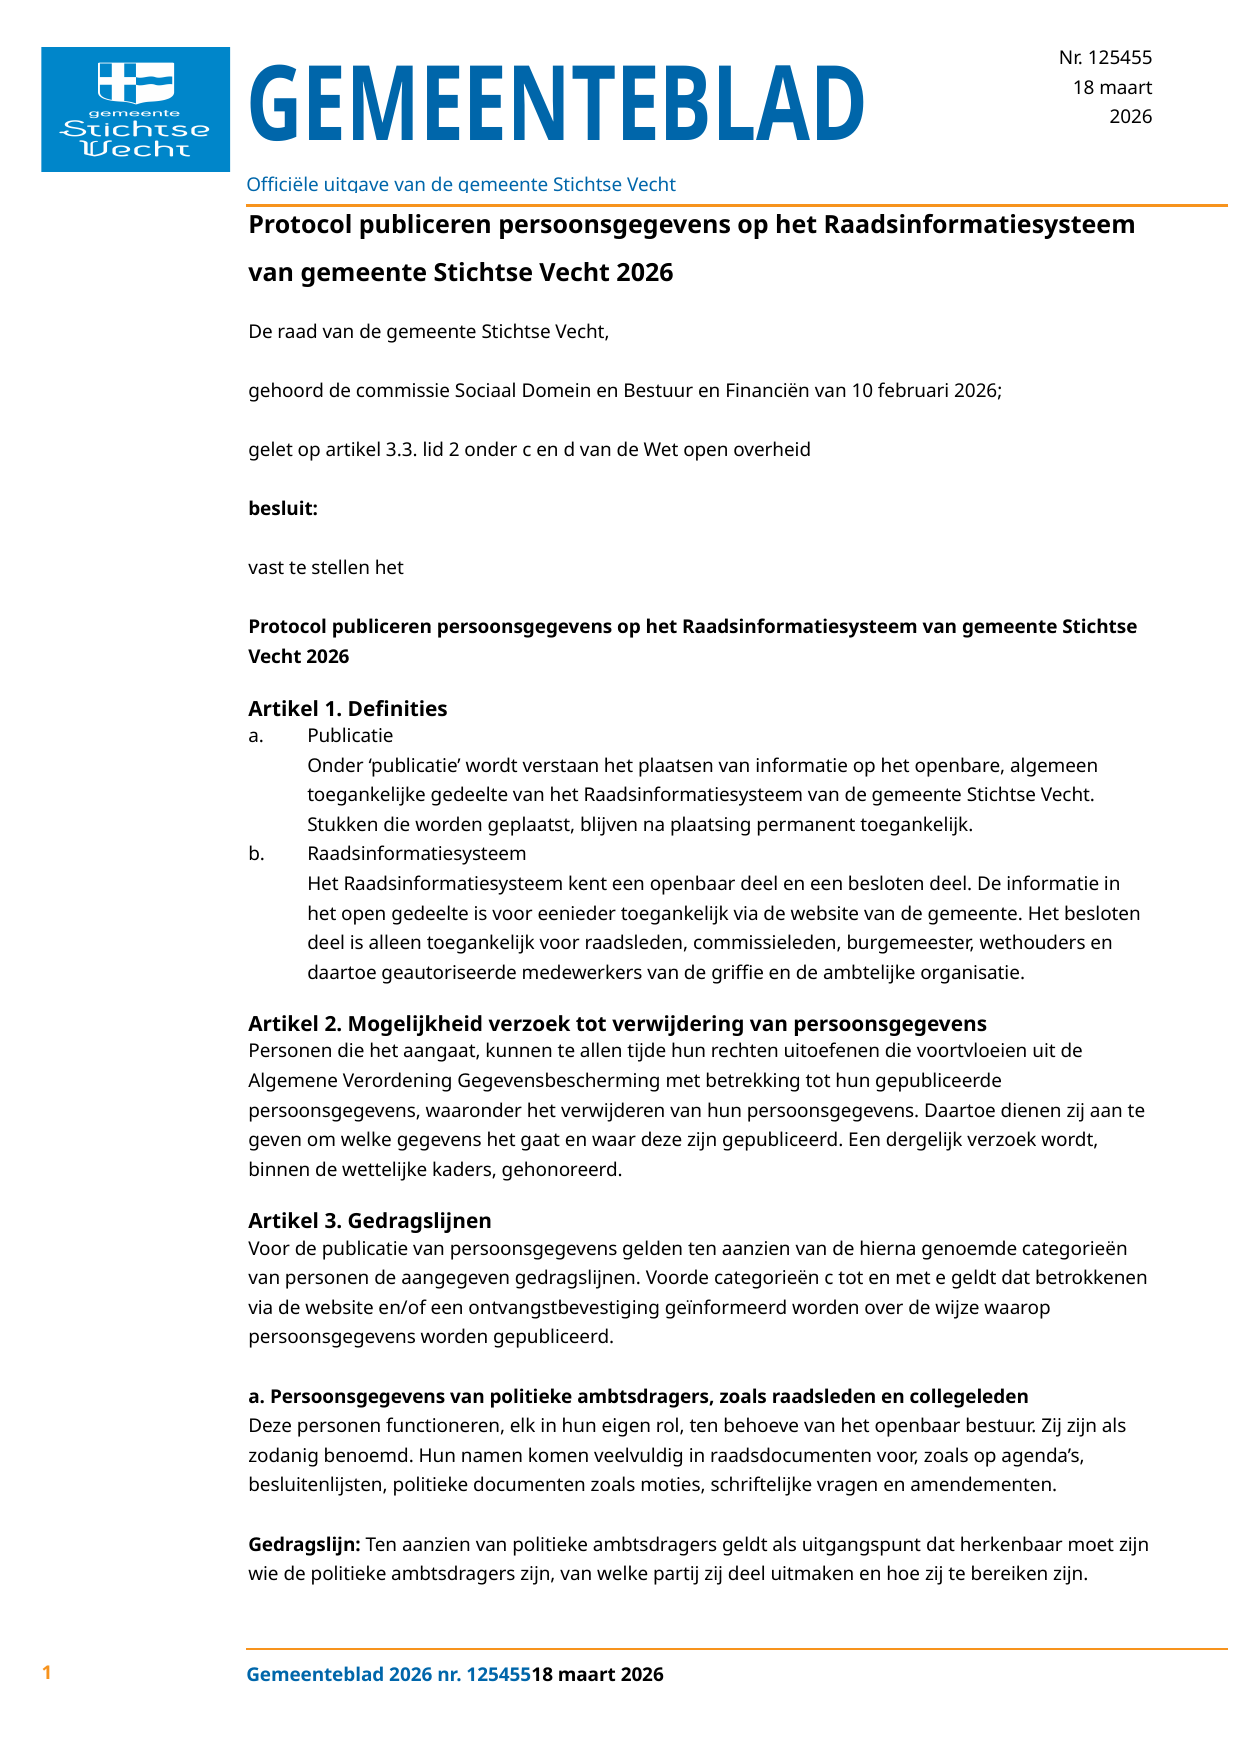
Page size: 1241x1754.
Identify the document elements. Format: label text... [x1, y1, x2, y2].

text Artikel 2. Mogelijkheid verzoek tot verwijdering van persoonsgegevens [248, 1009, 1152, 1038]
list Onder ‘publicatie’ wordt verstaan het plaatsen van informatie op het openbare, algemeen toegankelijke gedeelte van het Raadsinformatiesysteem van de gemeente Stichtse Vecht. [248, 752, 1152, 807]
text Gedragslijn: Ten aanzien van politieke ambtsdragers geldt als uitgangspunt dat herkenbaar moet zijn wie de politieke ambtsdragers zijn, van welke partij zij deel uitmaken en hoe zij te bereiken zijn. [248, 1531, 1152, 1586]
text gelet op artikel 3.3. lid 2 onder c en d van de Wet open overheid [248, 436, 1152, 462]
text Voor de publicatie van persoonsgegevens gelden ten aanzien van de hierna genoemde categorieën van personen de aangegeven gedragslijnen. Voorde categorieën c tot en met e geldt dat betrokkenen via de website en/of een ontvangstbevestiging geïnformeerd worden over de wijze waarop persoonsgegevens worden gepubliceerd. [248, 1235, 1152, 1349]
picture [137, 63, 174, 103]
text Artikel 3. Gedragslijnen [248, 1206, 1152, 1235]
text a. Persoonsgegevens van politieke ambtsdragers, zoals raadsleden en collegeleden [248, 1383, 1152, 1408]
text Deze personen functioneren, elk in hun eigen rol, ten behoeve van het openbaar bestuur. Zij zijn als zodanig benoemd. Hun namen komen veelvuldig in raadsdocumenten voor, zoals op agenda’s, besluitenlijsten, politieke documenten zoals moties, schriftelijke vragen en amendementen. [248, 1412, 1152, 1497]
list Het Raadsinformatiesysteem kent een openbaar deel en een besloten deel. De informatie in het open gedeelte is voor eenieder toegankelijk via de website van de gemeente. Het besloten deel is alleen toegankelijk voor raadsleden, commissieleden, burgemeester, wethouders en daartoe geautoriseerde medewerkers van de griffie en de ambtelijke organisatie. [248, 870, 1152, 984]
text Protocol publiceren persoonsgegevens op het Raadsinformatiesysteem van gemeente Stichtse Vecht 2026 [248, 614, 1152, 669]
text gehoord de commissie Sociaal Domein en Bestuur en Financiën van 10 februari 2026; [248, 377, 1152, 403]
text Personen die het aangaat, kunnen te allen tijde hun rechten uitoefenen die voortvloeien uit de Algemene Verordening Gegevensbescherming met betrekking tot hun gepubliceerde persoonsgegevens, waaronder het verwijderen van hun persoonsgegevens. Daartoe dienen zij aan te geven om welke gegevens het gaat en waar deze zijn gepubliceerd. Een dergelijk verzoek wordt, binnen de wettelijke kaders, gehonoreerd. [248, 1038, 1152, 1182]
text vast te stellen het [248, 554, 1152, 580]
text besluit: [248, 495, 1152, 521]
text Artikel 1. Definities [248, 694, 1152, 722]
list Raadsinformatiesysteem [248, 841, 1152, 866]
list Stukken die worden geplaatst, blijven na plaatsing permanent toegankelijk. [248, 811, 1152, 837]
text De raad van de gemeente Stichtse Vecht, [248, 318, 1152, 344]
picture [99, 63, 135, 101]
list Publicatie [248, 722, 1152, 748]
text Protocol publiceren persoonsgegevens op het Raadsinformatiesysteem van gemeente Stichtse Vecht 2026 [248, 207, 1152, 288]
